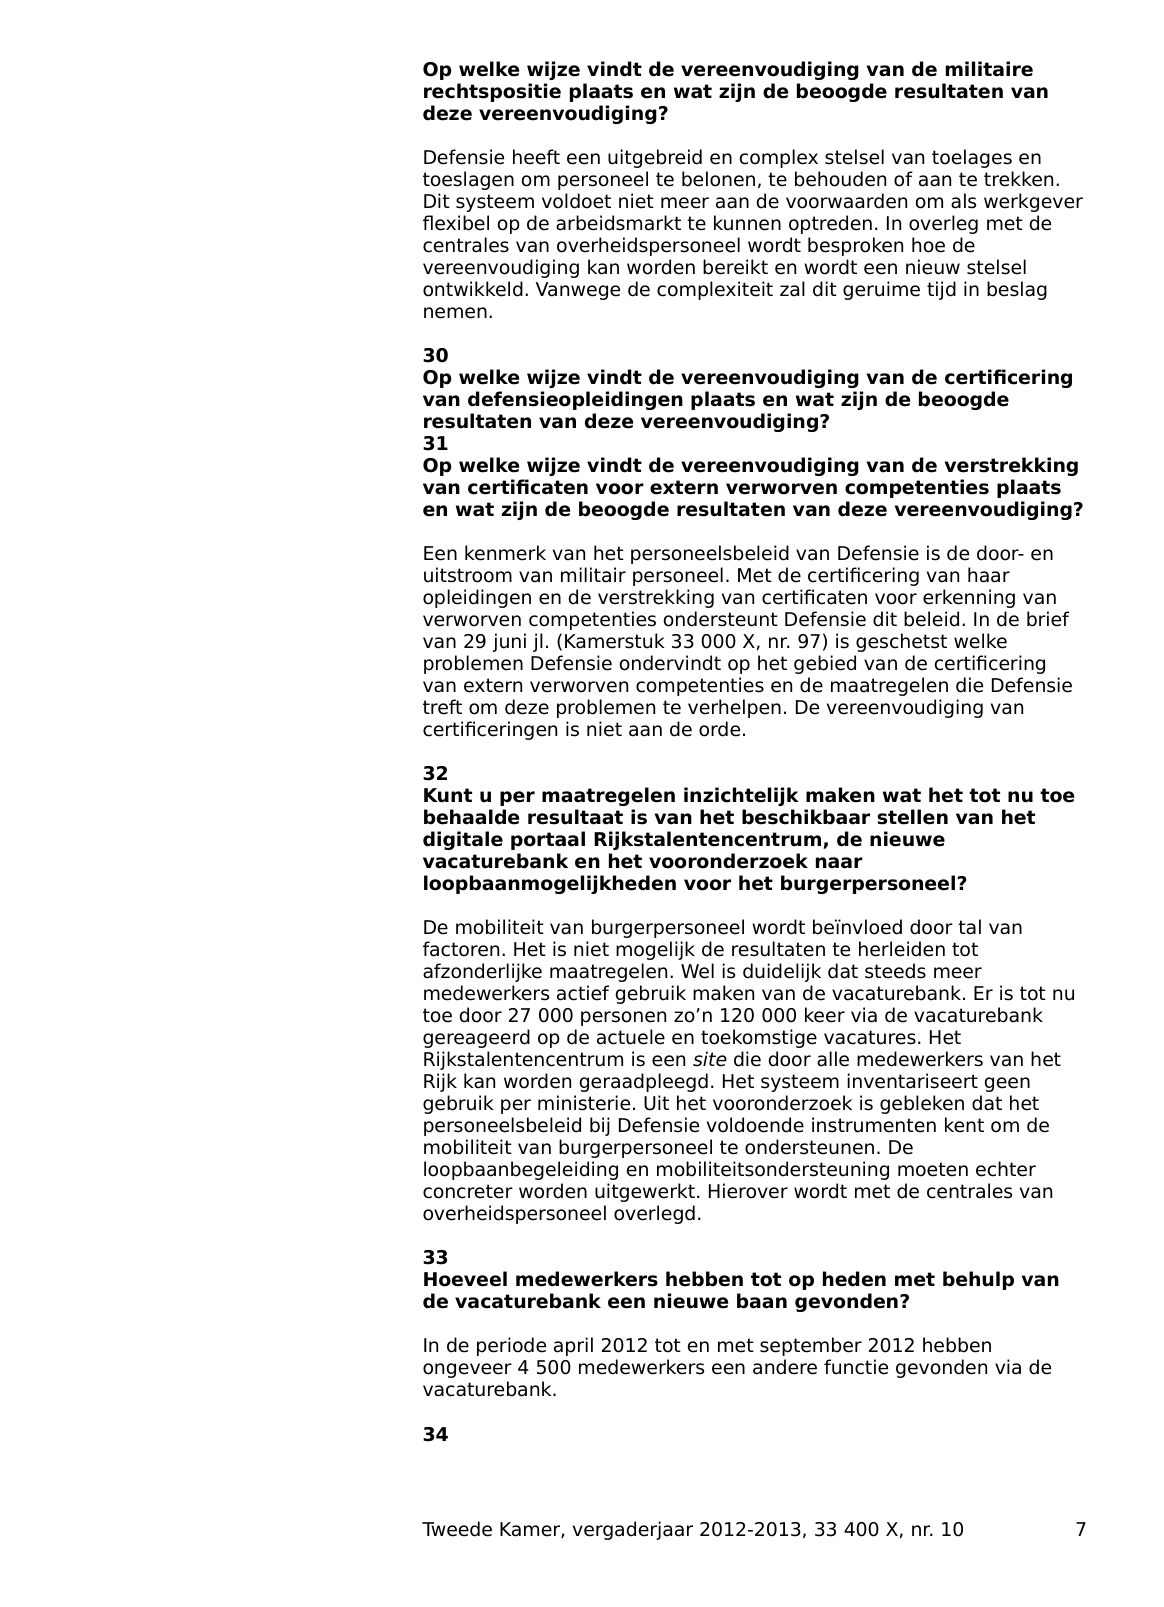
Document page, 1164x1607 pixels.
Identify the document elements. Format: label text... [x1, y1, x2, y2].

text Op welke wijze vindt de vereenvoudiging van de certificering van defensieopleidingen plaats en wat zijn de beoogde resultaten van deze vereenvoudiging? [422, 367, 1087, 433]
text 30 [422, 345, 1087, 367]
text In de periode april 2012 tot en met september 2012 hebben ongeveer 4 500 medewerkers een andere functie gevonden via de vacaturebank. [422, 1335, 1087, 1401]
text Een kenmerk van het personeelsbeleid van Defensie is de door- en uitstroom van militair personeel. Met de certificering van haar opleidingen en de verstrekking van certificaten voor erkenning van verworven competenties ondersteunt Defensie dit beleid. In de brief van 29 juni jl. (Kamerstuk 33 000 X, nr. 97) is geschetst welke problemen Defensie ondervindt op het gebied van de certificering van extern verworven competenties en de maatregelen die Defensie treft om deze problemen te verhelpen. De vereenvoudiging van certificeringen is niet aan de orde. [422, 543, 1087, 741]
text Op welke wijze vindt de vereenvoudiging van de verstrekking van certificaten voor extern verworven competenties plaats en wat zijn de beoogde resultaten van deze vereenvoudiging? [422, 455, 1087, 521]
text 34 [422, 1423, 1087, 1445]
text 32 [422, 763, 1087, 785]
text Kunt u per maatregelen inzichtelijk maken wat het tot nu toe behaalde resultaat is van het beschikbaar stellen van het digitale portaal Rijkstalentencentrum, de nieuwe vacaturebank en het vooronderzoek naar loopbaanmogelijkheden voor het burgerpersoneel? [422, 785, 1087, 895]
text Op welke wijze vindt de vereenvoudiging van de militaire rechtspositie plaats en wat zijn de beoogde resultaten van deze vereenvoudiging? [422, 59, 1087, 125]
text De mobiliteit van burgerpersoneel wordt beïnvloed door tal van factoren. Het is niet mogelijk de resultaten te herleiden tot afzonderlijke maatregelen. Wel is duidelijk dat steeds meer medewerkers actief gebruik maken van de vacaturebank. Er is tot nu toe door 27 000 personen zo’n 120 000 keer via de vacaturebank gereageerd op de actuele en toekomstige vacatures. Het Rijkstalentencentrum is een site die door alle medewerkers van het Rijk kan worden geraadpleegd. Het systeem inventariseert geen gebruik per ministerie. Uit het vooronderzoek is gebleken dat het personeelsbeleid bij Defensie voldoende instrumenten kent om de mobiliteit van burgerpersoneel te ondersteunen. De loopbaanbegeleiding en mobiliteitsondersteuning moeten echter concreter worden uitgewerkt. Hierover wordt met de centrales van overheidspersoneel overlegd. [422, 917, 1087, 1225]
text 33 [422, 1247, 1087, 1269]
text Defensie heeft een uitgebreid en complex stelsel van toelages en toeslagen om personeel te belonen, te behouden of aan te trekken. Dit systeem voldoet niet meer aan de voorwaarden om als werkgever flexibel op de arbeidsmarkt te kunnen optreden. In overleg met de centrales van overheidspersoneel wordt besproken hoe de vereenvoudiging kan worden bereikt en wordt een nieuw stelsel ontwikkeld. Vanwege de complexiteit zal dit geruime tijd in beslag nemen. [422, 147, 1087, 323]
text Hoeveel medewerkers hebben tot op heden met behulp van de vacaturebank een nieuwe baan gevonden? [422, 1269, 1087, 1313]
text 31 [422, 433, 1087, 455]
